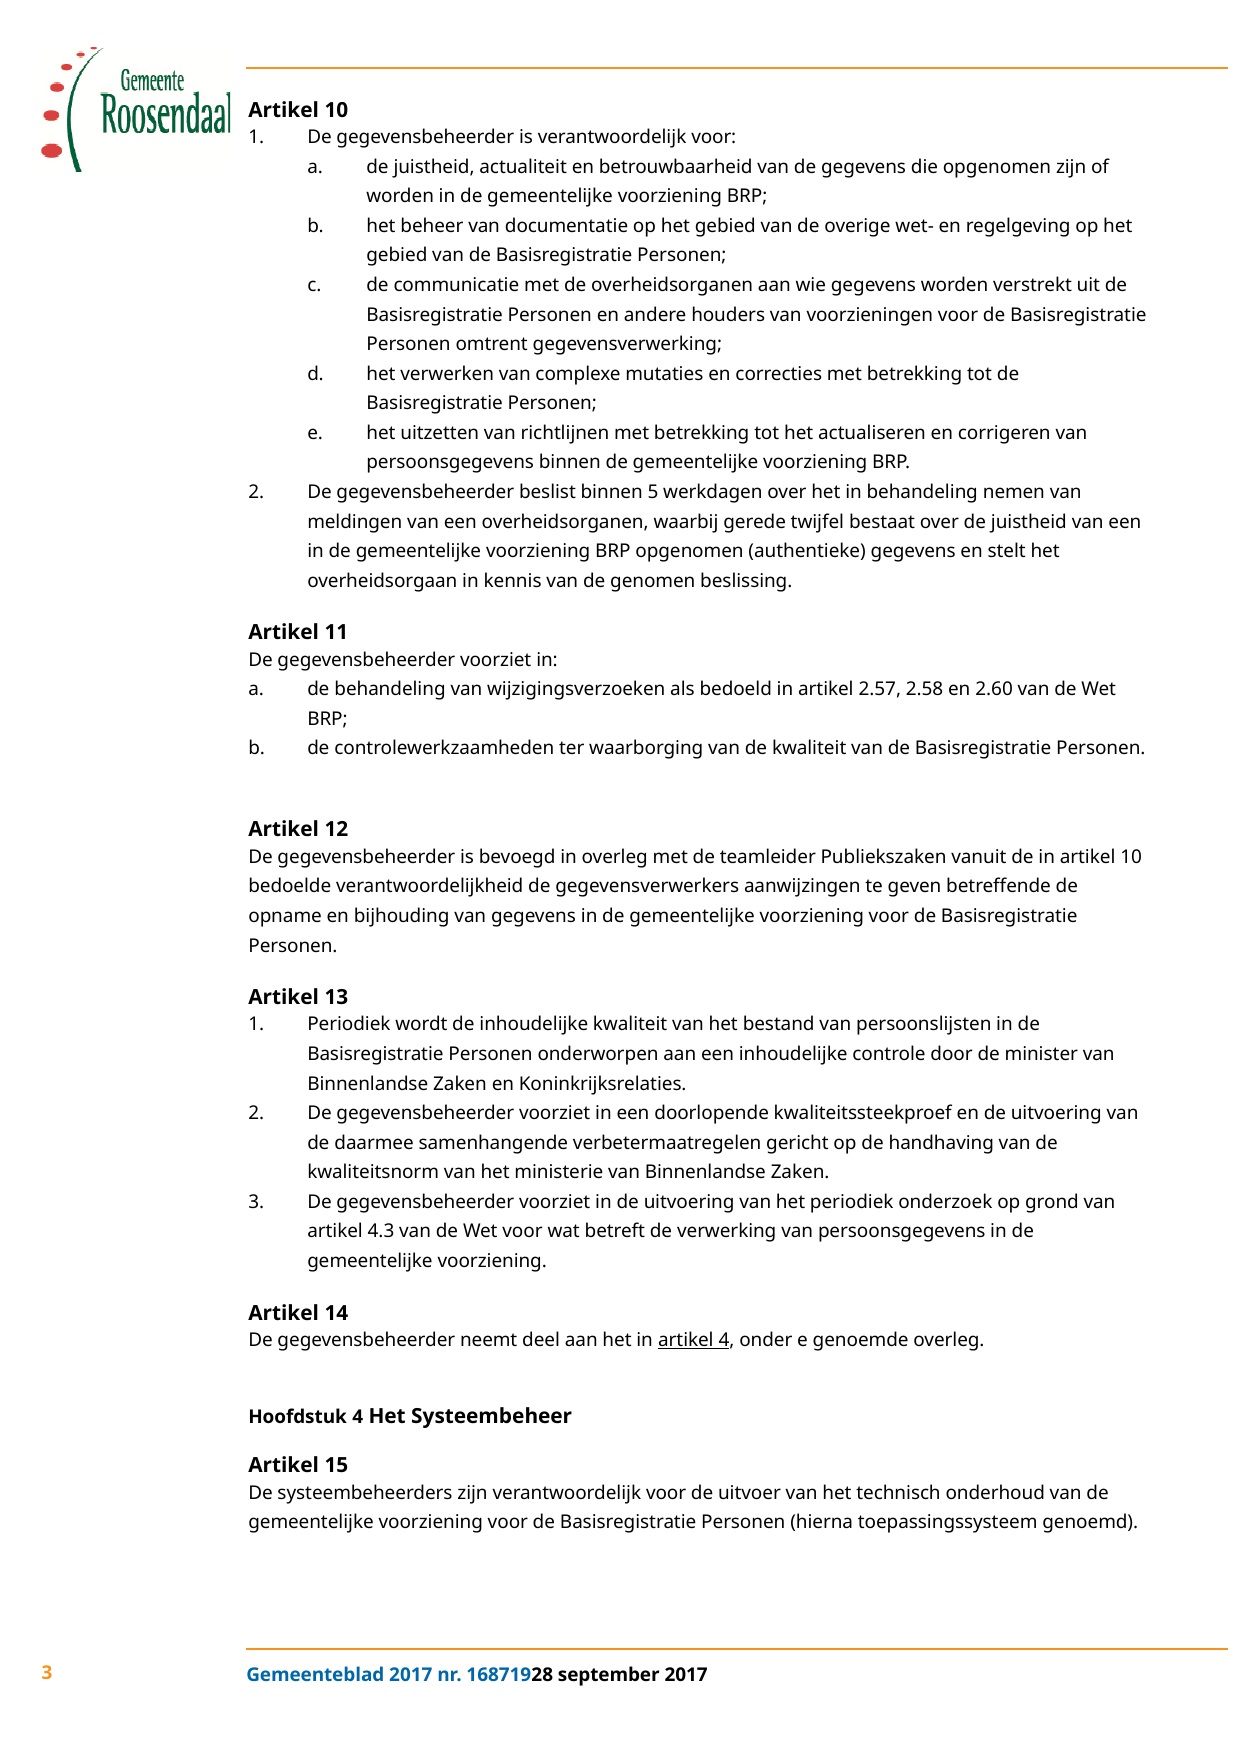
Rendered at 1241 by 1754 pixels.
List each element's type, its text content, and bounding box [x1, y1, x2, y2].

text Artikel 12 [248, 814, 1152, 843]
text Hoofdstuk 4 Het Systeembeheer [248, 1401, 1152, 1430]
list De gegevensbeheerder beslist binnen 5 werkdagen over het in behandeling nemen van meldingen van een overheidsorganen, waarbij gerede twijfel bestaat over de juistheid van een in de gemeentelijke voorziening BRP opgenomen (authentieke) gegevens en stelt het overheidsorgaan in kennis van de genomen beslissing. [248, 478, 1152, 593]
list De gegevensbeheerder voorziet in de uitvoering van het periodiek onderzoek op grond van artikel 4.3 van de Wet voor wat betreft de verwerking van persoonsgegevens in de gemeentelijke voorziening. [248, 1188, 1152, 1273]
list het uitzetten van richtlijnen met betrekking tot het actualiseren en corrigeren van persoonsgegevens binnen de gemeentelijke voorziening BRP. [307, 419, 1152, 474]
list de juistheid, actualiteit en betrouwbaarheid van de gegevens die opgenomen zijn of worden in de gemeentelijke voorziening BRP; [307, 153, 1152, 208]
list de behandeling van wijzigingsverzoeken als bedoeld in artikel 2.57, 2.58 en 2.60 van de Wet BRP; [248, 675, 1152, 731]
list de controlewerkzaamheden ter waarborging van de kwaliteit van de Basisregistratie Personen. [248, 734, 1152, 760]
text Artikel 15 [248, 1451, 1152, 1479]
list De gegevensbeheerder is verantwoordelijk voor: [248, 123, 1152, 149]
text De gegevensbeheerder voorziet in: [248, 646, 1152, 672]
list De gegevensbeheerder voorziet in een doorlopende kwaliteitssteekproef en de uitvoering van de daarmee samenhangende verbetermaatregelen gericht op de handhaving van de kwaliteitsnorm van het ministerie van Binnenlandse Zaken. [248, 1099, 1152, 1184]
text Artikel 14 [248, 1298, 1152, 1326]
list het beheer van documentatie op het gebied van de overige wet- en regelgeving op het gebied van de Basisregistratie Personen; [307, 212, 1152, 267]
list Periodiek wordt de inhoudelijke kwaliteit van het bestand van persoonslijsten in de Basisregistratie Personen onderworpen aan een inhoudelijke controle door de minister van Binnenlandse Zaken en Koninkrijksrelaties. [248, 1011, 1152, 1096]
text Artikel 11 [248, 617, 1152, 646]
text Artikel 10 [248, 95, 1152, 123]
text De systeembeheerders zijn verantwoordelijk voor de uitvoer van het technisch onderhoud van de gemeentelijke voorziening voor de Basisregistratie Personen (hierna toepassingssysteem genoemd). [248, 1479, 1152, 1534]
list de communicatie met de overheidsorganen aan wie gegevens worden verstrekt uit de Basisregistratie Personen en andere houders van voorzieningen voor de Basisregistratie Personen omtrent gegevensverwerking; [307, 271, 1152, 356]
text Artikel 13 [248, 982, 1152, 1011]
text De gegevensbeheerder neemt deel aan het in artikel 4, onder e genoemde overleg. [248, 1326, 1152, 1352]
list het verwerken van complexe mutaties en correcties met betrekking tot de Basisregistratie Personen; [307, 360, 1152, 415]
text De gegevensbeheerder is bevoegd in overleg met de teamleider Publiekszaken vanuit de in artikel 10 bedoelde verantwoordelijkheid de gegevensverwerkers aanwijzingen te geven betreffende de opname en bijhouding van gegevens in de gemeentelijke voorziening voor de Basisregistratie Personen. [248, 843, 1152, 957]
picture [41, 47, 231, 172]
